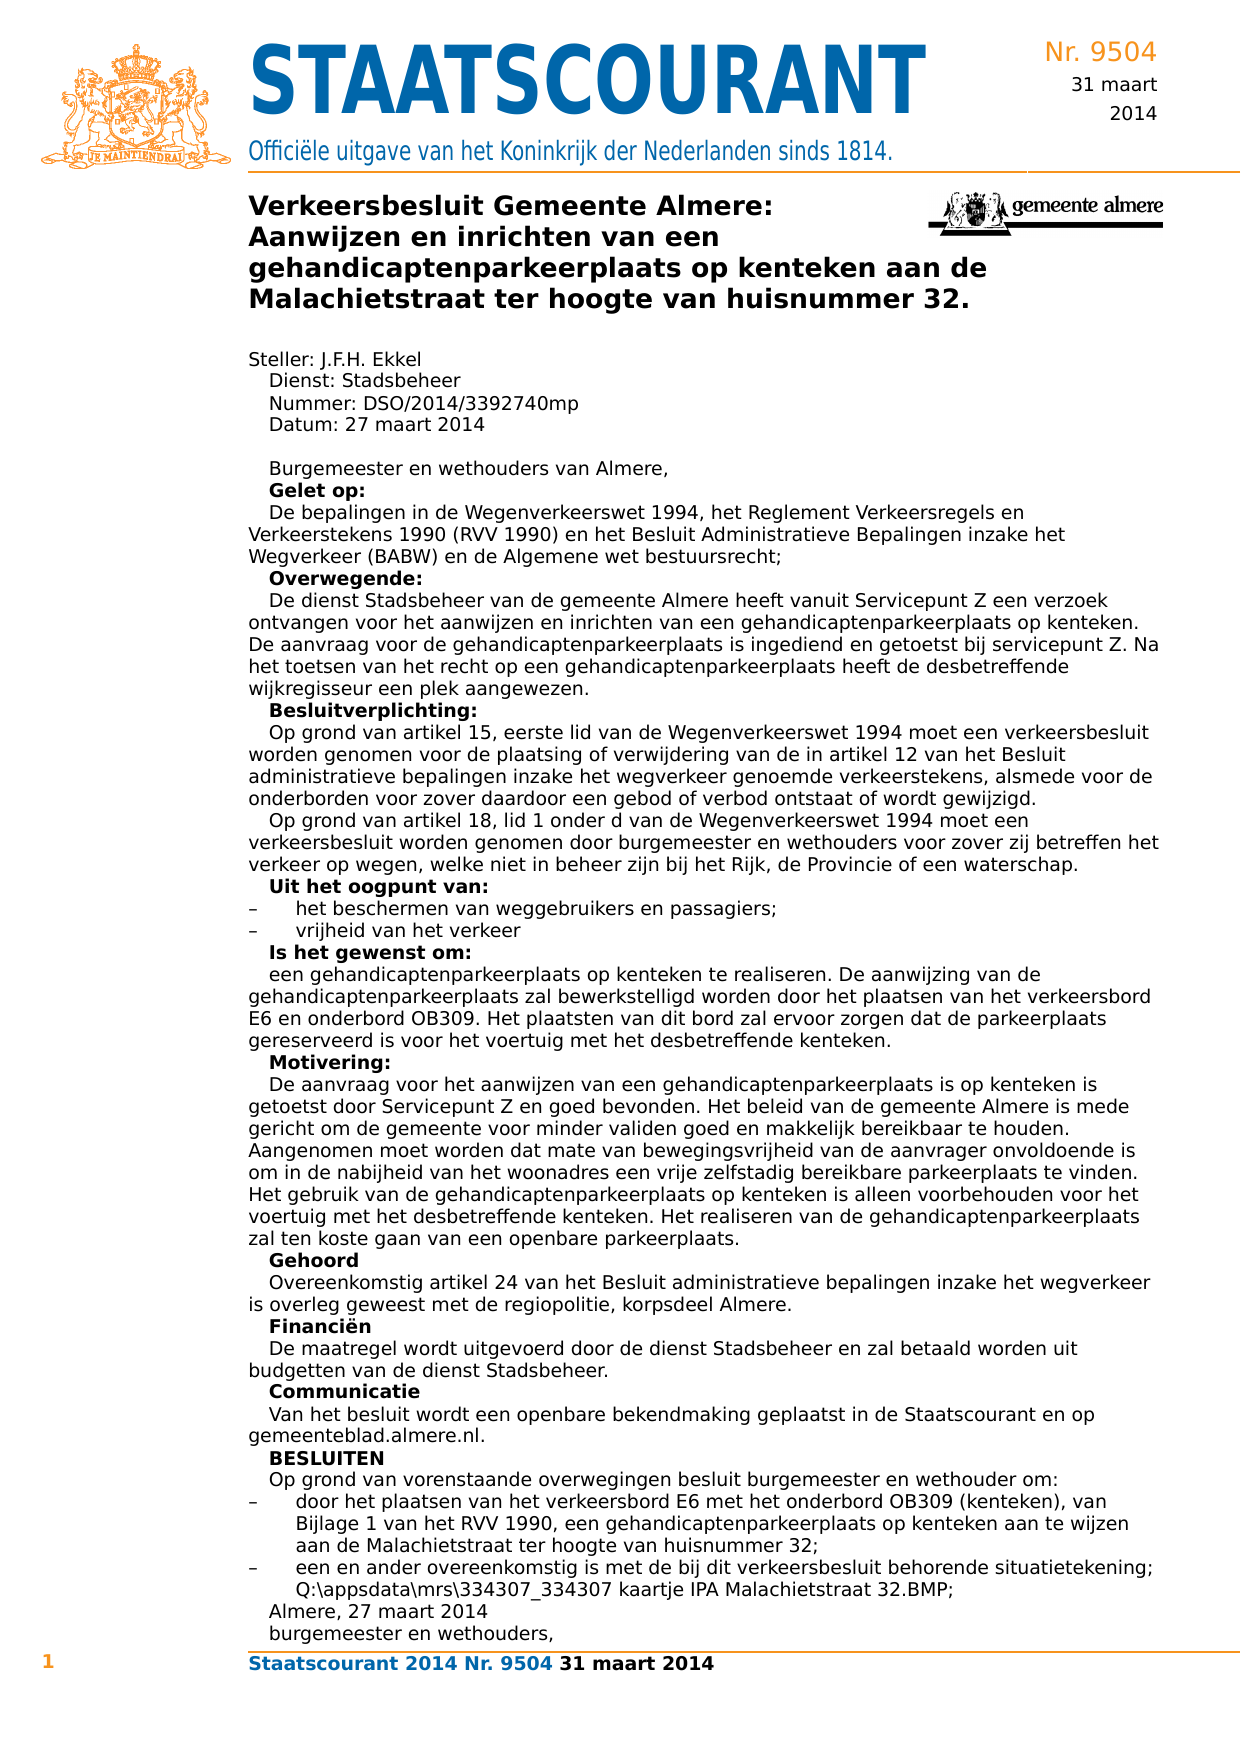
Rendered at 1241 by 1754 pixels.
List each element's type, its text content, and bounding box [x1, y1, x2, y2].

text Gelet op: [248, 480, 1163, 502]
text Gehoord [248, 1249, 1163, 1272]
picture [927, 190, 1164, 238]
text een gehandicaptenparkeerplaats op kenteken te realiseren. De aanwijzing van de gehandicaptenparkeerplaats zal bewerkstelligd worden door het plaatsen van het verkeersbord E6 en onderbord OB309. Het plaatsten van dit bord zal ervoor zorgen dat de parkeerplaats gereserveerd is voor het voertuig met het desbetreffende kenteken. [248, 964, 1163, 1052]
text Datum: 27 maart 2014 [248, 414, 1163, 436]
text Besluitverplichting: [248, 700, 1163, 722]
text Op grond van vorenstaande overwegingen besluit burgemeester en wethouder om: [248, 1469, 1163, 1491]
list door het plaatsen van het verkeersbord E6 met het onderbord OB309 (kenteken), van Bijlage 1 van het RVV 1990, een gehandicaptenparkeerplaats op kenteken aan te wijzen aan de Malachietstraat ter hoogte van huisnummer 32; [248, 1491, 1163, 1557]
picture [41, 44, 231, 169]
text Overwegende: [248, 568, 1163, 590]
text burgemeester en wethouders, [248, 1623, 1163, 1645]
text Communicatie [248, 1381, 1163, 1403]
subtitle Verkeersbesluit Gemeente Almere: Aanwijzen en inrichten van een gehandicaptenparkeerplaats op kenteken aan de Malachietstraat ter hoogte van huisnummer 32. [248, 191, 1163, 315]
text Op grond van artikel 18, lid 1 onder d van de Wegenverkeerswet 1994 moet een verkeersbesluit worden genomen door burgemeester en wethouders voor zover zij betreffen het verkeer op wegen, welke niet in beheer zijn bij het Rijk, de Provincie of een waterschap. [248, 810, 1163, 876]
list een en ander overeenkomstig is met de bij dit verkeersbesluit behorende situatietekening; Q:\appsdata\mrs\334307_334307 kaartje IPA Malachietstraat 32.BMP; [248, 1557, 1163, 1601]
text Overeenkomstig artikel 24 van het Besluit administratieve bepalingen inzake het wegverkeer is overleg geweest met de regiopolitie, korpsdeel Almere. [248, 1272, 1163, 1316]
text Almere, 27 maart 2014 [248, 1601, 1163, 1623]
text Is het gewenst om: [248, 942, 1163, 964]
text Dienst: Stadsbeheer [248, 370, 1163, 392]
text De maatregel wordt uitgevoerd door de dienst Stadsbeheer en zal betaald worden uit budgetten van de dienst Stadsbeheer. [248, 1337, 1163, 1381]
text Van het besluit wordt een openbare bekendmaking geplaatst in de Staatscourant en op gemeenteblad.almere.nl. [248, 1403, 1163, 1447]
text Steller: J.F.H. Ekkel [248, 348, 1163, 370]
text Burgemeester en wethouders van Almere, [248, 458, 1163, 480]
text Uit het oogpunt van: [248, 876, 1163, 898]
text BESLUITEN [248, 1447, 1163, 1469]
text Financiën [248, 1316, 1163, 1337]
text Op grond van artikel 15, eerste lid van de Wegenverkeerswet 1994 moet een verkeersbesluit worden genomen voor de plaatsing of verwijdering van de in artikel 12 van het Besluit administratieve bepalingen inzake het wegverkeer genoemde verkeerstekens, alsmede voor de onderborden voor zover daardoor een gebod of verbod ontstaat of wordt gewijzigd. [248, 722, 1163, 810]
text De dienst Stadsbeheer van de gemeente Almere heeft vanuit Servicepunt Z een verzoek ontvangen voor het aanwijzen en inrichten van een gehandicaptenparkeerplaats op kenteken. De aanvraag voor de gehandicaptenparkeerplaats is ingediend en getoetst bij servicepunt Z. Na het toetsen van het recht op een gehandicaptenparkeerplaats heeft de desbetreffende wijkregisseur een plek aangewezen. [248, 590, 1163, 700]
list vrijheid van het verkeer [248, 920, 1163, 942]
list het beschermen van weggebruikers en passagiers; [248, 898, 1163, 920]
text Motivering: [248, 1052, 1163, 1074]
text De aanvraag voor het aanwijzen van een gehandicaptenparkeerplaats is op kenteken is getoetst door Servicepunt Z en goed bevonden. Het beleid van de gemeente Almere is mede gericht om de gemeente voor minder validen goed en makkelijk bereikbaar te houden. Aangenomen moet worden dat mate van bewegingsvrijheid van de aanvrager onvoldoende is om in de nabijheid van het woonadres een vrije zelfstadig bereikbare parkeerplaats te vinden. Het gebruik van de gehandicaptenparkeerplaats op kenteken is alleen voorbehouden voor het voertuig met het desbetreffende kenteken. Het realiseren van de gehandicaptenparkeerplaats zal ten koste gaan van een openbare parkeerplaats. [248, 1074, 1163, 1249]
text De bepalingen in de Wegenverkeerswet 1994, het Reglement Verkeersregels en Verkeerstekens 1990 (RVV 1990) en het Besluit Administratieve Bepalingen inzake het Wegverkeer (BABW) en de Algemene wet bestuursrecht; [248, 502, 1163, 568]
text Nummer: DSO/2014/3392740mp [248, 392, 1163, 414]
